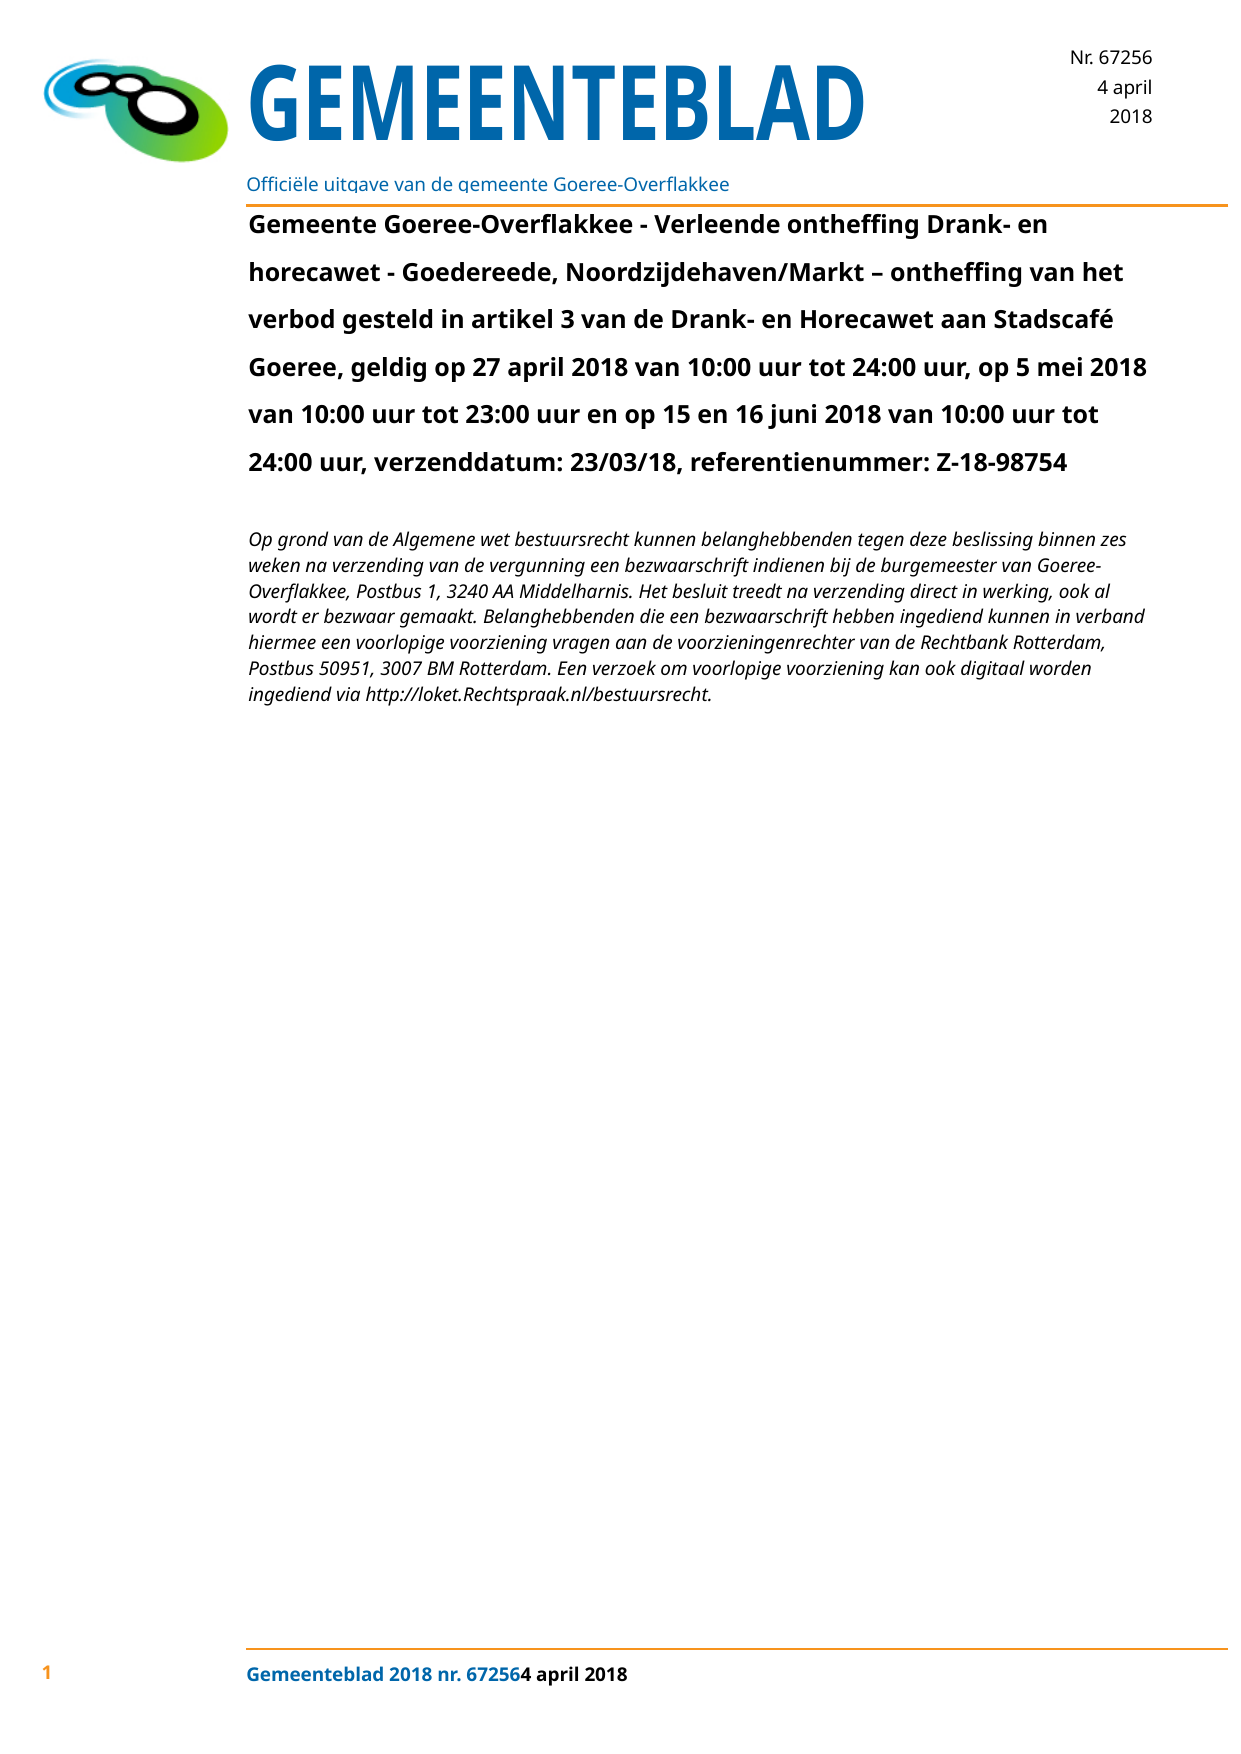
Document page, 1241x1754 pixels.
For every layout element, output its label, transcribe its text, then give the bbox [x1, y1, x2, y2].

text Op grond van de Algemene wet bestuursrecht kunnen belanghebbenden tegen deze beslissing binnen zes weken na verzending van de vergunning een bezwaarschrift indienen bij de burgemeester van Goeree-Overflakkee, Postbus 1, 3240 AA Middelharnis. Het besluit treedt na verzending direct in werking, ook al wordt er bezwaar gemaakt. Belanghebbenden die een bezwaarschrift hebben ingediend kunnen in verband hiermee een voorlopige voorziening vragen aan de voorzieningenrechter van de Rechtbank Rotterdam, Postbus 50951, 3007 BM Rotterdam. Een verzoek om voorlopige voorziening kan ook digitaal worden ingediend via http://loket.Rechtspraak.nl/bestuursrecht. [248, 527, 1152, 707]
picture [41, 47, 231, 172]
text Gemeente Goeree-Overflakkee - Verleende ontheffing Drank- en horecawet - Goedereede, Noordzijdehaven/Markt – ontheffing van het verbod gesteld in artikel 3 van de Drank- en Horecawet aan Stadscafé Goeree, geldig op 27 april 2018 van 10:00 uur tot 24:00 uur, op 5 mei 2018 van 10:00 uur tot 23:00 uur en op 15 en 16 juni 2018 van 10:00 uur tot 24:00 uur, verzenddatum: 23/03/18, referentienummer: Z-18-98754 [248, 207, 1152, 479]
